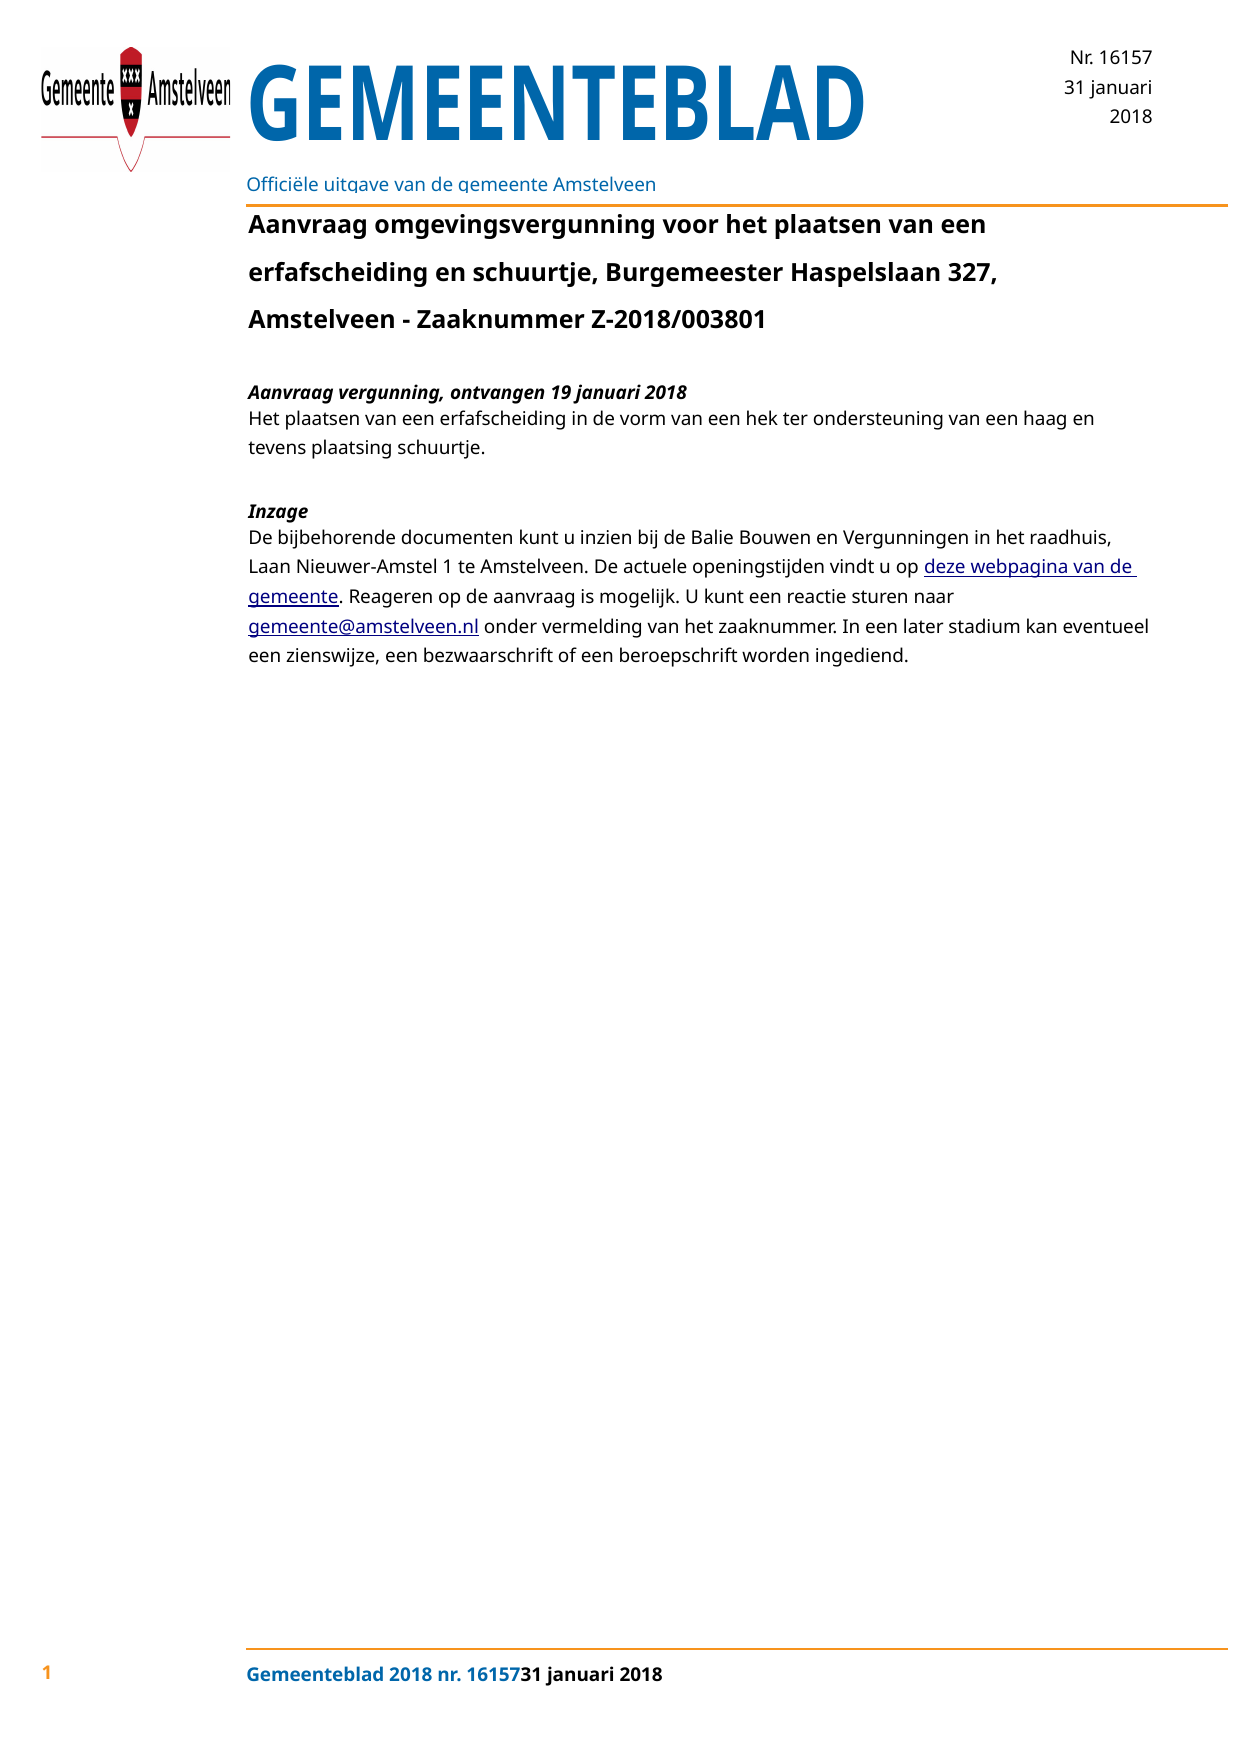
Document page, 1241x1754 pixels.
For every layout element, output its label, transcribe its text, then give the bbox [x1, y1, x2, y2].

text Aanvraag vergunning, ontvangen 19 januari 2018 [248, 379, 1152, 405]
text De bijbehorende documenten kunt u inzien bij de Balie Bouwen en Vergunningen in het raadhuis, Laan Nieuwer-Amstel 1 te Amstelveen. De actuele openingstijden vindt u op deze webpagina van de gemeente. Reageren op de aanvraag is mogelijk. U kunt een reactie sturen naar gemeente@amstelveen.nl onder vermelding van het zaaknummer. In een later stadium kan eventueel een zienswijze, een bezwaarschrift of een beroepschrift worden ingediend. [248, 524, 1152, 668]
picture [41, 47, 231, 172]
text Aanvraag omgevingsvergunning voor het plaatsen van een erfafscheiding en schuurtje, Burgemeester Haspelslaan 327, Amstelveen - Zaaknummer Z-2018/003801 [248, 207, 1152, 336]
text Inzage [248, 498, 1152, 524]
text Het plaatsen van een erfafscheiding in de vorm van een hek ter ondersteuning van een haag en tevens plaatsing schuurtje. [248, 405, 1152, 460]
